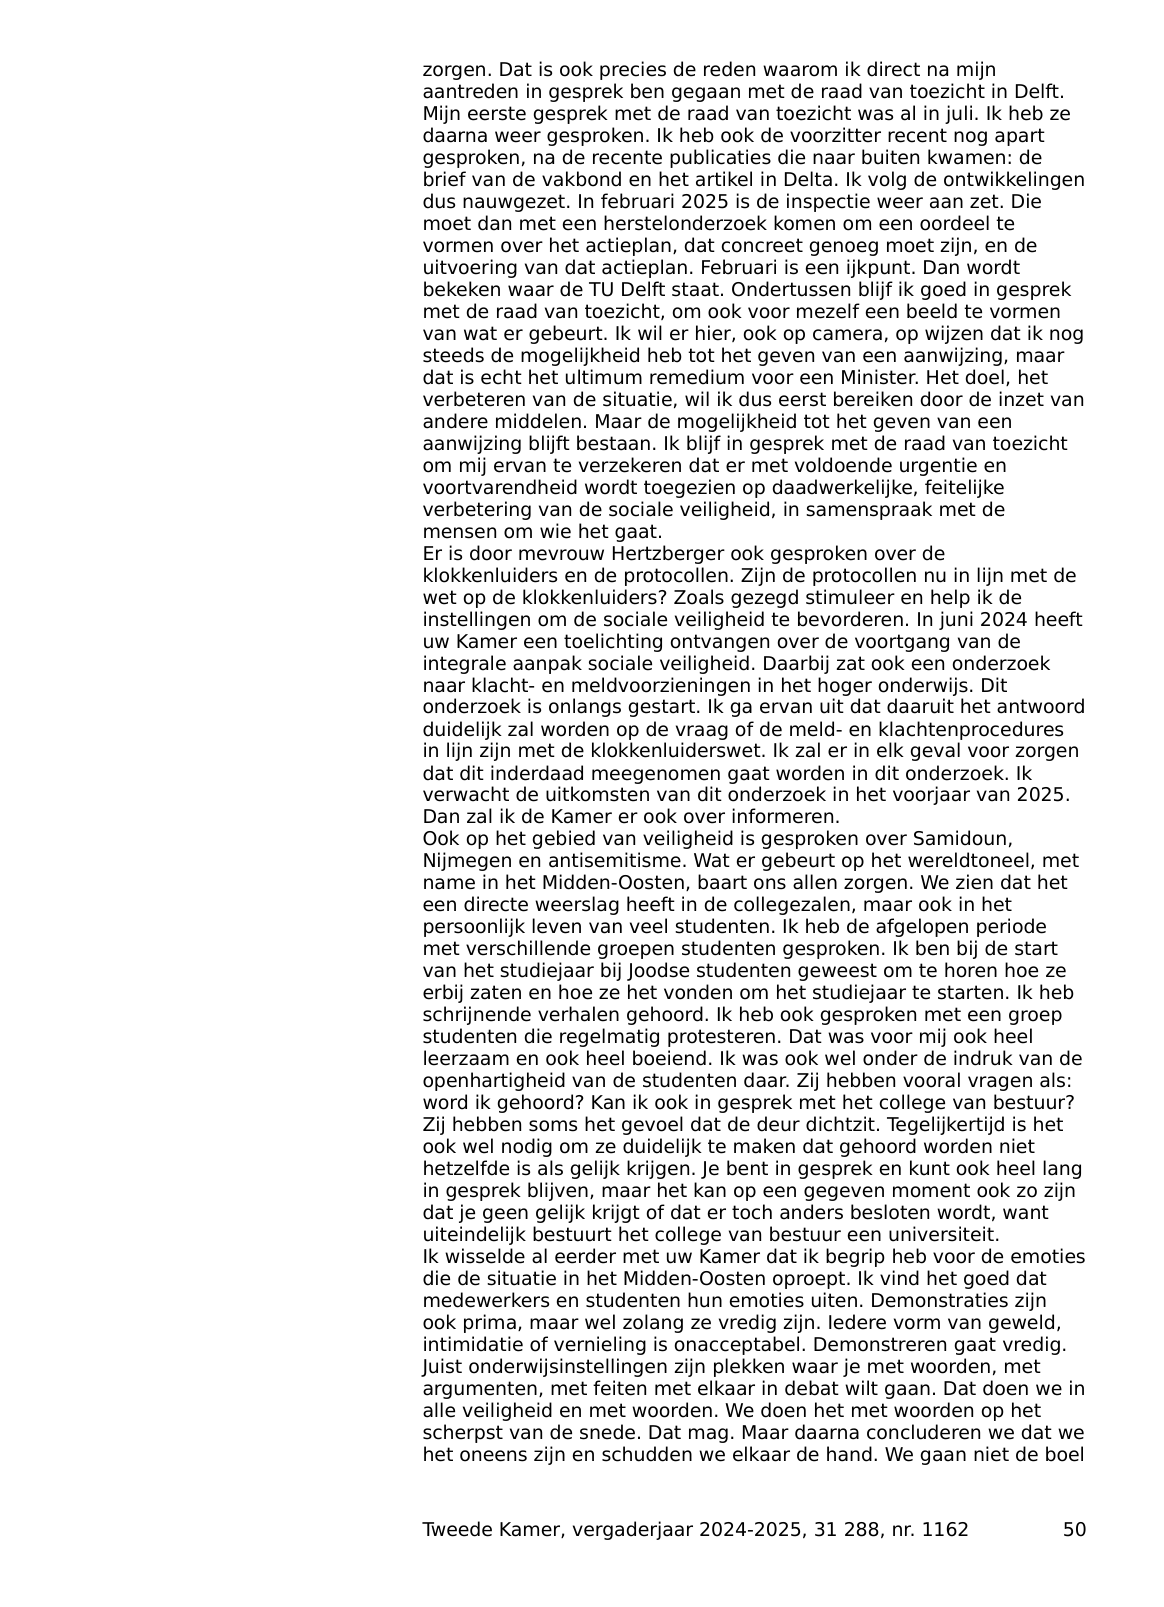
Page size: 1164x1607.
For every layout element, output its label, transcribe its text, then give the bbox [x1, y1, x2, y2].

text Er is door mevrouw Hertzberger ook gesproken over de klokkenluiders en de protocollen. Zijn de protocollen nu in lijn met de wet op de klokkenluiders? Zoals gezegd stimuleer en help ik de instellingen om de sociale veiligheid te bevorderen. In juni 2024 heeft uw Kamer een toelichting ontvangen over de voortgang van de integrale aanpak sociale veiligheid. Daarbij zat ook een onderzoek naar klacht- en meldvoorzieningen in het hoger onderwijs. Dit onderzoek is onlangs gestart. Ik ga ervan uit dat daaruit het antwoord duidelijk zal worden op de vraag of de meld- en klachtenprocedures in lijn zijn met de klokkenluiderswet. Ik zal er in elk geval voor zorgen dat dit inderdaad meegenomen gaat worden in dit onderzoek. Ik verwacht de uitkomsten van dit onderzoek in het voorjaar van 2025. Dan zal ik de Kamer er ook over informeren. [422, 543, 1087, 828]
text Ik wisselde al eerder met uw Kamer dat ik begrip heb voor de emoties die de situatie in het Midden-Oosten oproept. Ik vind het goed dat medewerkers en studenten hun emoties uiten. Demonstraties zijn ook prima, maar wel zolang ze vredig zijn. Iedere vorm van geweld, intimidatie of vernieling is onacceptabel. Demonstreren gaat vredig. Juist onderwijsinstellingen zijn plekken waar je met woorden, met argumenten, met feiten met elkaar in debat wilt gaan. Dat doen we in alle veiligheid en met woorden. We doen het met woorden op het scherpst van de snede. Dat mag. Maar daarna concluderen we dat we het oneens zijn en schudden we elkaar de hand. We gaan niet de boel [422, 1246, 1087, 1466]
text zorgen. Dat is ook precies de reden waarom ik direct na mijn aantreden in gesprek ben gegaan met de raad van toezicht in Delft. Mijn eerste gesprek met de raad van toezicht was al in juli. Ik heb ze daarna weer gesproken. Ik heb ook de voorzitter recent nog apart gesproken, na de recente publicaties die naar buiten kwamen: de brief van de vakbond en het artikel in Delta. Ik volg de ontwikkelingen dus nauwgezet. In februari 2025 is de inspectie weer aan zet. Die moet dan met een herstelonderzoek komen om een oordeel te vormen over het actieplan, dat concreet genoeg moet zijn, en de uitvoering van dat actieplan. Februari is een ijkpunt. Dan wordt bekeken waar de TU Delft staat. Ondertussen blijf ik goed in gesprek met de raad van toezicht, om ook voor mezelf een beeld te vormen van wat er gebeurt. Ik wil er hier, ook op camera, op wijzen dat ik nog steeds de mogelijkheid heb tot het geven van een aanwijzing, maar dat is echt het ultimum remedium voor een Minister. Het doel, het verbeteren van de situatie, wil ik dus eerst bereiken door de inzet van andere middelen. Maar de mogelijkheid tot het geven van een aanwijzing blijft bestaan. Ik blijf in gesprek met de raad van toezicht om mij ervan te verzekeren dat er met voldoende urgentie en voortvarendheid wordt toegezien op daadwerkelijke, feitelijke verbetering van de sociale veiligheid, in samenspraak met de mensen om wie het gaat. [422, 59, 1087, 543]
text Ook op het gebied van veiligheid is gesproken over Samidoun, Nijmegen en antisemitisme. Wat er gebeurt op het wereldtoneel, met name in het Midden-Oosten, baart ons allen zorgen. We zien dat het een directe weerslag heeft in de collegezalen, maar ook in het persoonlijk leven van veel studenten. Ik heb de afgelopen periode met verschillende groepen studenten gesproken. Ik ben bij de start van het studiejaar bij Joodse studenten geweest om te horen hoe ze erbij zaten en hoe ze het vonden om het studiejaar te starten. Ik heb schrijnende verhalen gehoord. Ik heb ook gesproken met een groep studenten die regelmatig protesteren. Dat was voor mij ook heel leerzaam en ook heel boeiend. Ik was ook wel onder de indruk van de openhartigheid van de studenten daar. Zij hebben vooral vragen als: word ik gehoord? Kan ik ook in gesprek met het college van bestuur? Zij hebben soms het gevoel dat de deur dichtzit. Tegelijkertijd is het ook wel nodig om ze duidelijk te maken dat gehoord worden niet hetzelfde is als gelijk krijgen. Je bent in gesprek en kunt ook heel lang in gesprek blijven, maar het kan op een gegeven moment ook zo zijn dat je geen gelijk krijgt of dat er toch anders besloten wordt, want uiteindelijk bestuurt het college van bestuur een universiteit. [422, 828, 1087, 1246]
